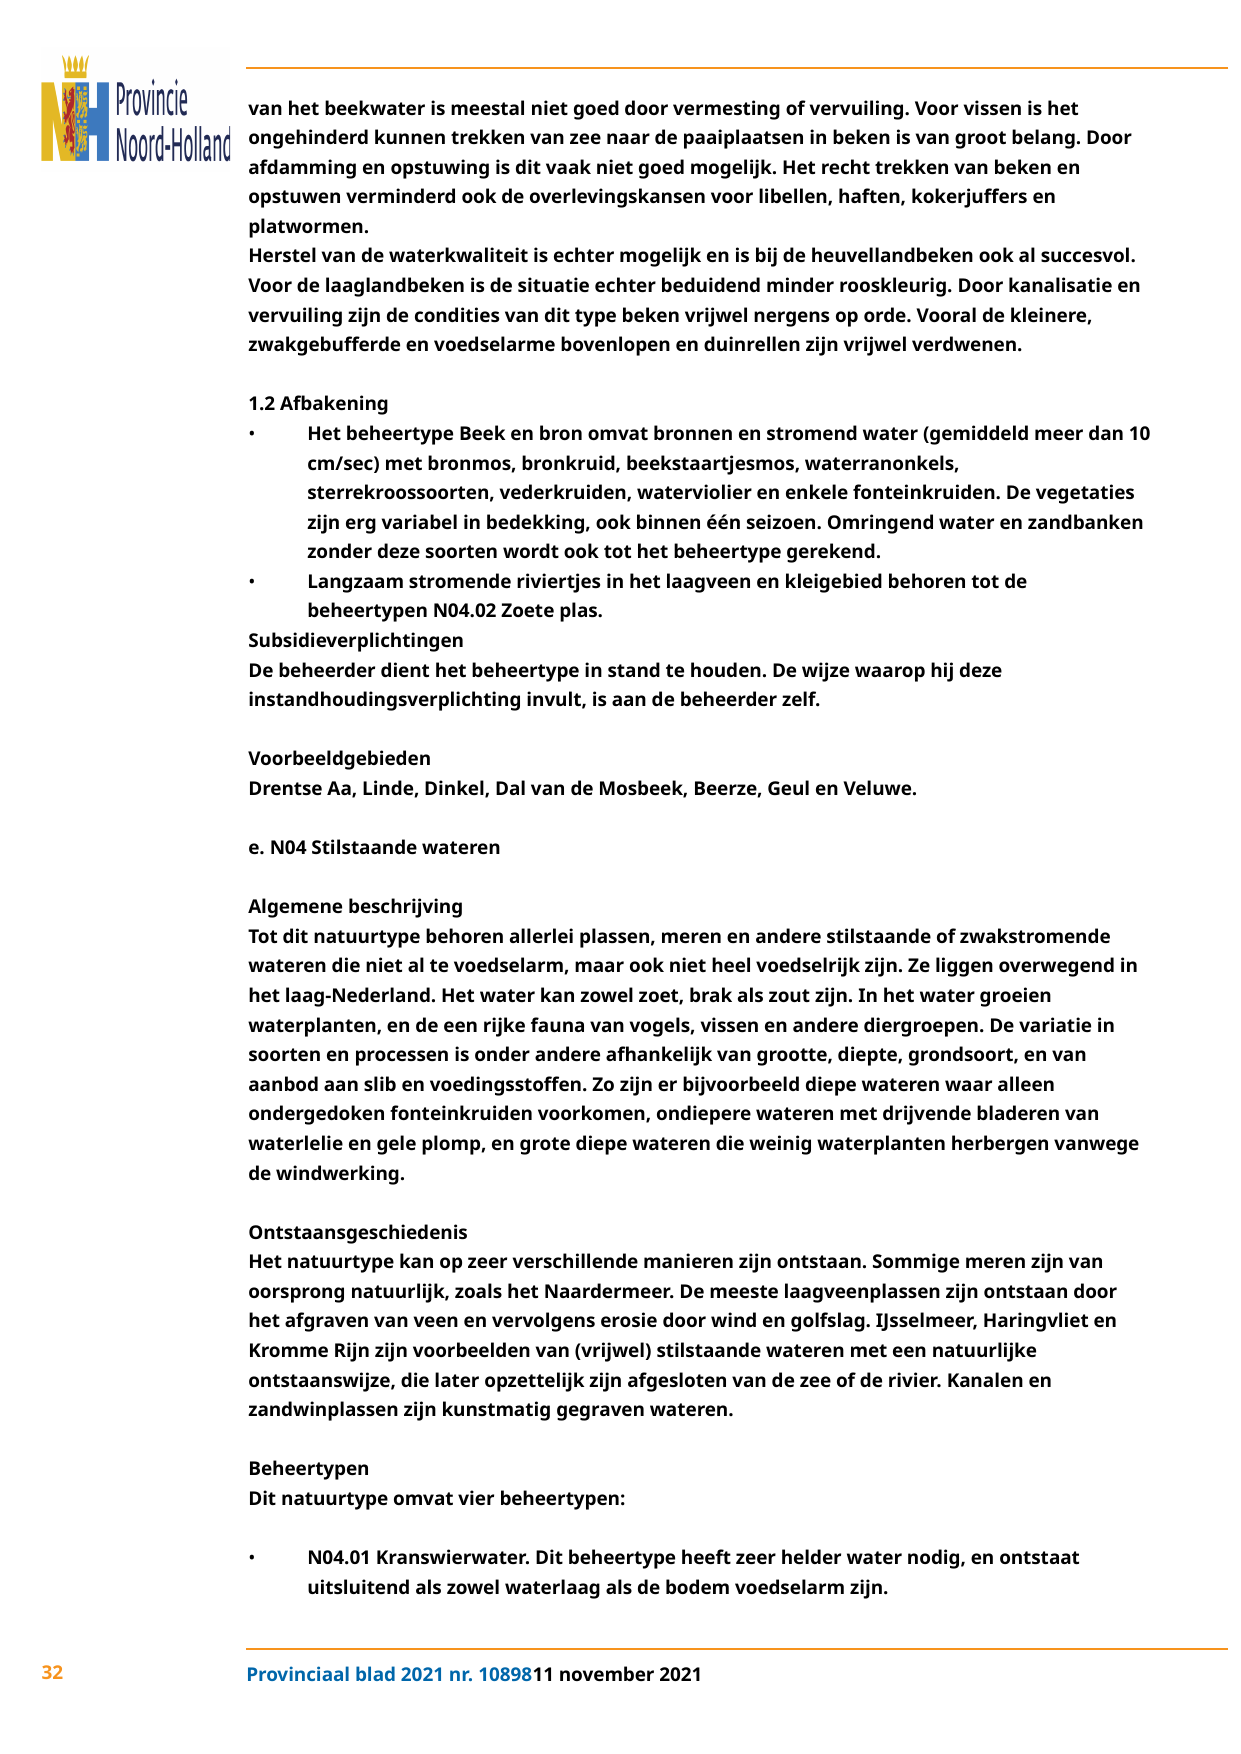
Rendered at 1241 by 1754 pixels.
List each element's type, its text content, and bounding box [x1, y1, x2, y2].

text Subsidieverplichtingen [248, 627, 1152, 653]
list Langzaam stromende riviertjes in het laagveen en kleigebied behoren tot de beheertypen N04.02 Zoete plas. [248, 568, 1152, 623]
text van het beekwater is meestal niet goed door vermesting of vervuiling. Voor vissen is het ongehinderd kunnen trekken van zee naar de paaiplaatsen in beken is van groot belang. Door afdamming en opstuwing is dit vaak niet goed mogelijk. Het recht trekken van beken en opstuwen verminderd ook de overlevingskansen voor libellen, haften, kokerjuffers en platwormen. [248, 95, 1152, 239]
list N04.01 Kranswierwater. Dit beheertype heeft zeer helder water nodig, en ontstaat uitsluitend als zowel waterlaag als de bodem voedselarm zijn. [248, 1544, 1152, 1600]
text e. N04 Stilstaande wateren [248, 834, 1152, 860]
picture [41, 47, 231, 172]
text Drentse Aa, Linde, Dinkel, Dal van de Mosbeek, Beerze, Geul en Veluwe. [248, 775, 1152, 801]
text Herstel van de waterkwaliteit is echter mogelijk en is bij de heuvellandbeken ook al succesvol. Voor de laaglandbeken is de situatie echter beduidend minder rooskleurig. Door kanalisatie en vervuiling zijn de condities van dit type beken vrijwel nergens op orde. Vooral de kleinere, zwakgebufferde en voedselarme bovenlopen en duinrellen zijn vrijwel verdwenen. [248, 243, 1152, 357]
text Beheertypen [248, 1456, 1152, 1481]
text Tot dit natuurtype behoren allerlei plassen, meren en andere stilstaande of zwakstromende wateren die niet al te voedselarm, maar ook niet heel voedselrijk zijn. Ze liggen overwegend in het laag-Nederland. Het water kan zowel zoet, brak als zout zijn. In het water groeien waterplanten, en de een rijke fauna van vogels, vissen en andere diergroepen. De variatie in soorten en processen is onder andere afhankelijk van grootte, diepte, grondsoort, en van aanbod aan slib en voedingsstoffen. Zo zijn er bijvoorbeeld diepe wateren waar alleen ondergedoken fonteinkruiden voorkomen, ondiepere wateren met drijvende bladeren van waterlelie en gele plomp, en grote diepe wateren die weinig waterplanten herbergen vanwege de windwerking. [248, 923, 1152, 1186]
list Het beheertype Beek en bron omvat bronnen en stromend water (gemiddeld meer dan 10 cm/sec) met bronmos, bronkruid, beekstaartjesmos, waterranonkels, sterrekroossoorten, vederkruiden, waterviolier en enkele fonteinkruiden. De vegetaties zijn erg variabel in bedekking, ook binnen één seizoen. Omringend water en zandbanken zonder deze soorten wordt ook tot het beheertype gerekend. [248, 420, 1152, 564]
text Dit natuurtype omvat vier beheertypen: [248, 1485, 1152, 1511]
text Ontstaansgeschiedenis [248, 1219, 1152, 1245]
text Het natuurtype kan op zeer verschillende manieren zijn ontstaan. Sommige meren zijn van oorsprong natuurlijk, zoals het Naardermeer. De meeste laagveenplassen zijn ontstaan door het afgraven van veen en vervolgens erosie door wind en golfslag. IJsselmeer, Haringvliet en Kromme Rijn zijn voorbeelden van (vrijwel) stilstaande wateren met een natuurlijke ontstaanswijze, die later opzettelijk zijn afgesloten van de zee of de rivier. Kanalen en zandwinplassen zijn kunstmatig gegraven wateren. [248, 1248, 1152, 1422]
text De beheerder dient het beheertype in stand te houden. De wijze waarop hij deze instandhoudingsverplichting invult, is aan de beheerder zelf. [248, 657, 1152, 712]
text Voorbeeldgebieden [248, 746, 1152, 771]
text Algemene beschrijving [248, 893, 1152, 919]
text 1.2 Afbakening [248, 391, 1152, 416]
